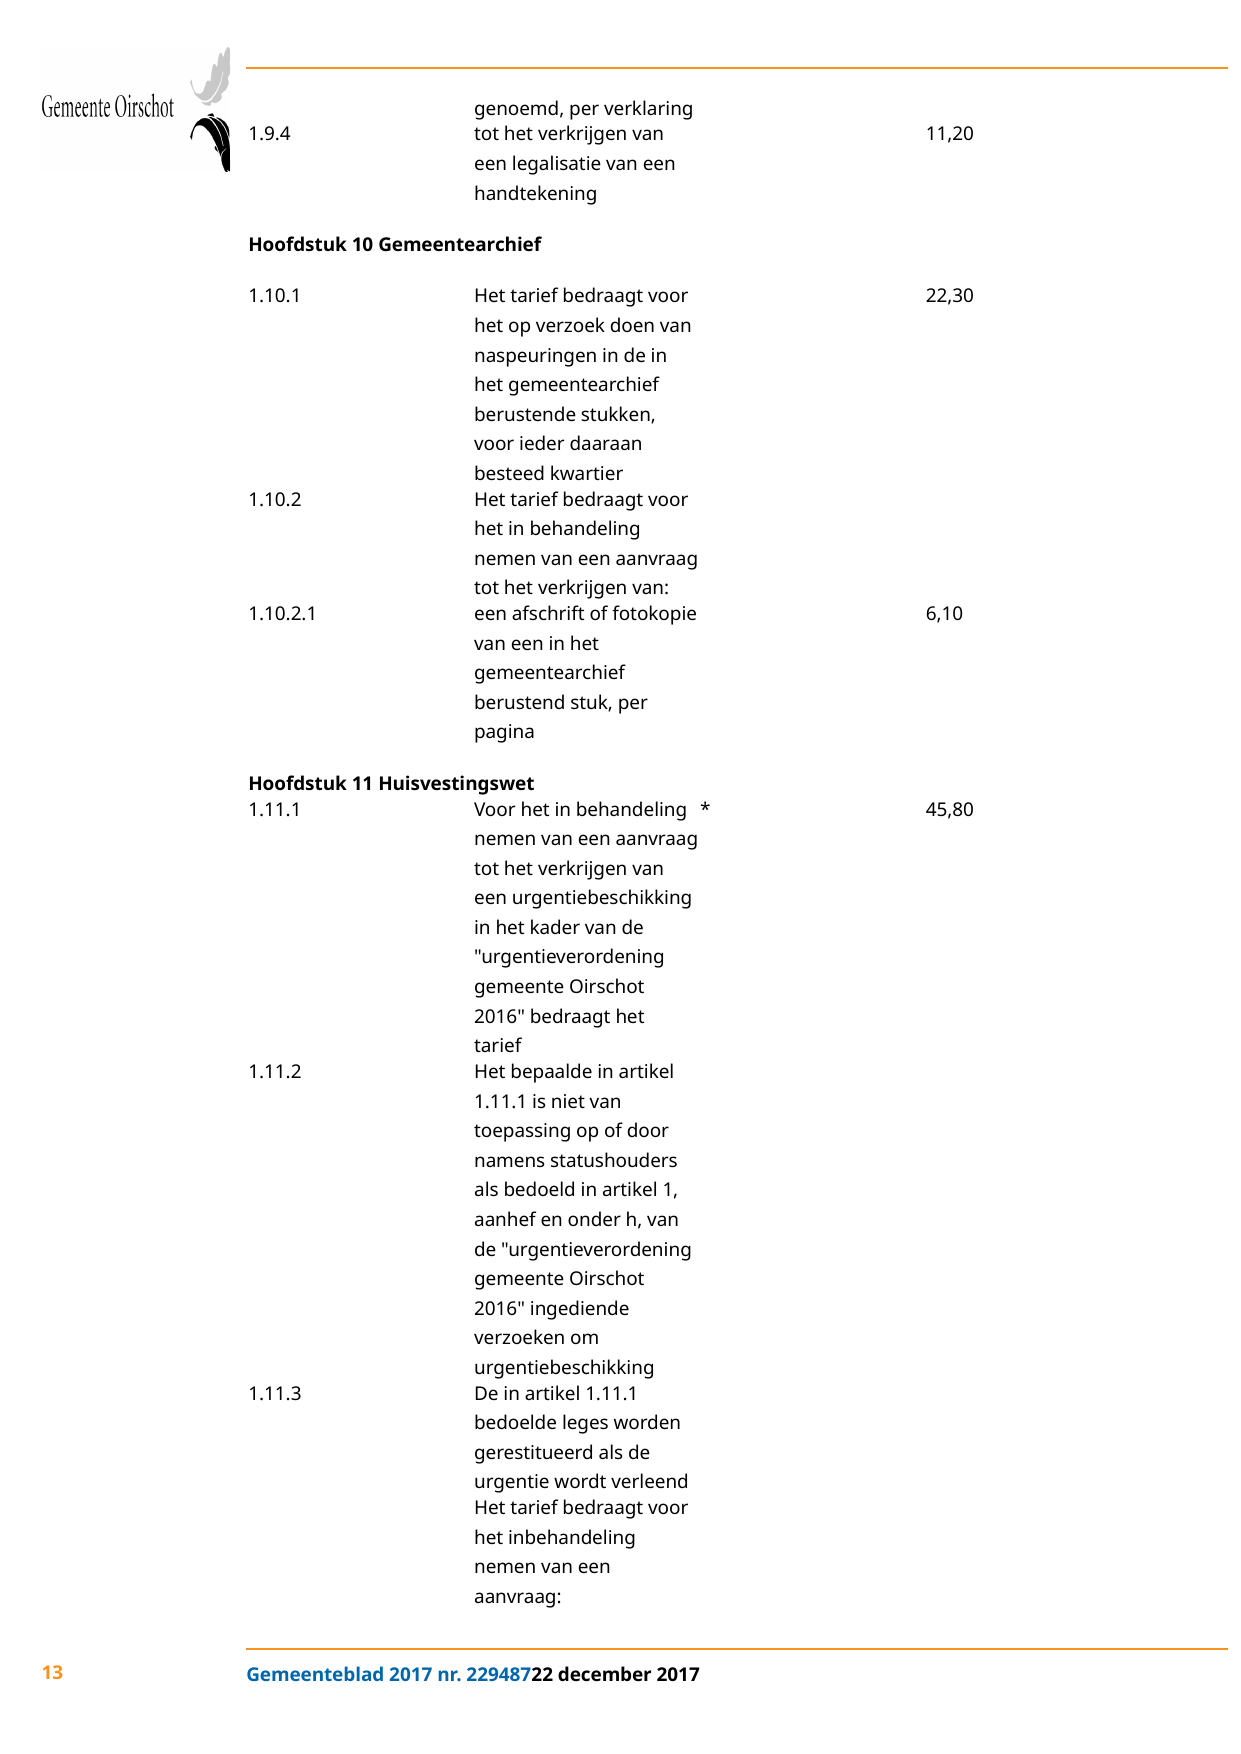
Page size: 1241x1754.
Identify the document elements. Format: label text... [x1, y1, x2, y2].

table_cell De in artikel 1.11.1 bedoelde leges worden gerestitueerd als de urgentie wordt verleend [474, 1380, 700, 1494]
table_cell [700, 231, 926, 257]
table_cell 45,80 [926, 796, 1152, 1058]
table_cell [926, 95, 1152, 121]
table_cell genoemd, per verklaring [474, 95, 700, 121]
table_cell 1.11.3 [248, 1380, 474, 1494]
table_cell [700, 257, 926, 283]
table_cell [474, 257, 700, 283]
table_cell [700, 744, 926, 770]
table_cell [700, 770, 926, 796]
table_cell 1.10.2.1 [248, 600, 474, 744]
table_cell [926, 205, 1152, 231]
table_cell [926, 1380, 1152, 1494]
table_cell Hoofdstuk 10 Gemeentearchief [248, 231, 700, 257]
table_cell [926, 231, 1152, 257]
table_cell [926, 1494, 1152, 1609]
table_cell [248, 1494, 474, 1609]
table_cell Het tarief bedraagt voor het in behandeling nemen van een aanvraag tot het verkrijgen van: [474, 486, 700, 600]
table_cell [248, 205, 474, 231]
table_cell 1.10.2 [248, 486, 474, 600]
table_cell [474, 744, 700, 770]
table_cell 1.10.1 [248, 283, 474, 486]
table_cell [700, 283, 926, 486]
table_cell 1.11.1 [248, 796, 474, 1058]
table_cell [926, 486, 1152, 600]
table_cell [474, 205, 700, 231]
table_cell [700, 95, 926, 121]
table_cell [700, 1380, 926, 1494]
table_cell [700, 121, 926, 205]
table_cell [926, 257, 1152, 283]
table_cell Het tarief bedraagt voor het op verzoek doen van naspeuringen in de in het gemeentearchief berustende stukken, voor ieder daaraan besteed kwartier [474, 283, 700, 486]
table_cell [700, 1058, 926, 1380]
table_cell 11,20 [926, 121, 1152, 205]
table_cell [700, 600, 926, 744]
table_cell [926, 770, 1152, 796]
table_cell [926, 1058, 1152, 1380]
table_cell 6,10 [926, 600, 1152, 744]
table_cell [248, 95, 474, 121]
table_cell 1.11.2 [248, 1058, 474, 1380]
table_cell Hoofdstuk 11 Huisvestingswet [248, 770, 700, 796]
table_cell een afschrift of fotokopie van een in het gemeentearchief berustend stuk, per pagina [474, 600, 700, 744]
table_cell Voor het in behandeling nemen van een aanvraag tot het verkrijgen van een urgentiebeschikking in het kader van de "urgentieverordening gemeente Oirschot 2016" bedraagt het tarief [474, 796, 700, 1058]
table_cell Het bepaalde in artikel 1.11.1 is niet van toepassing op of door namens statushouders als bedoeld in artikel 1, aanhef en onder h, van de "urgentieverordening gemeente Oirschot 2016" ingediende verzoeken om urgentiebeschikking [474, 1058, 700, 1380]
table_cell 1.9.4 [248, 121, 474, 205]
table_cell 22,30 [926, 283, 1152, 486]
table_cell [926, 744, 1152, 770]
table_cell [700, 486, 926, 600]
table_cell [700, 205, 926, 231]
table_cell * [700, 796, 926, 1058]
table_cell Het tarief bedraagt voor het inbehandeling nemen van een aanvraag: [474, 1494, 700, 1609]
table_cell tot het verkrijgen van een legalisatie van een handtekening [474, 121, 700, 205]
table_cell [248, 744, 474, 770]
table_cell [248, 257, 474, 283]
table_cell [700, 1494, 926, 1609]
picture [41, 47, 231, 172]
